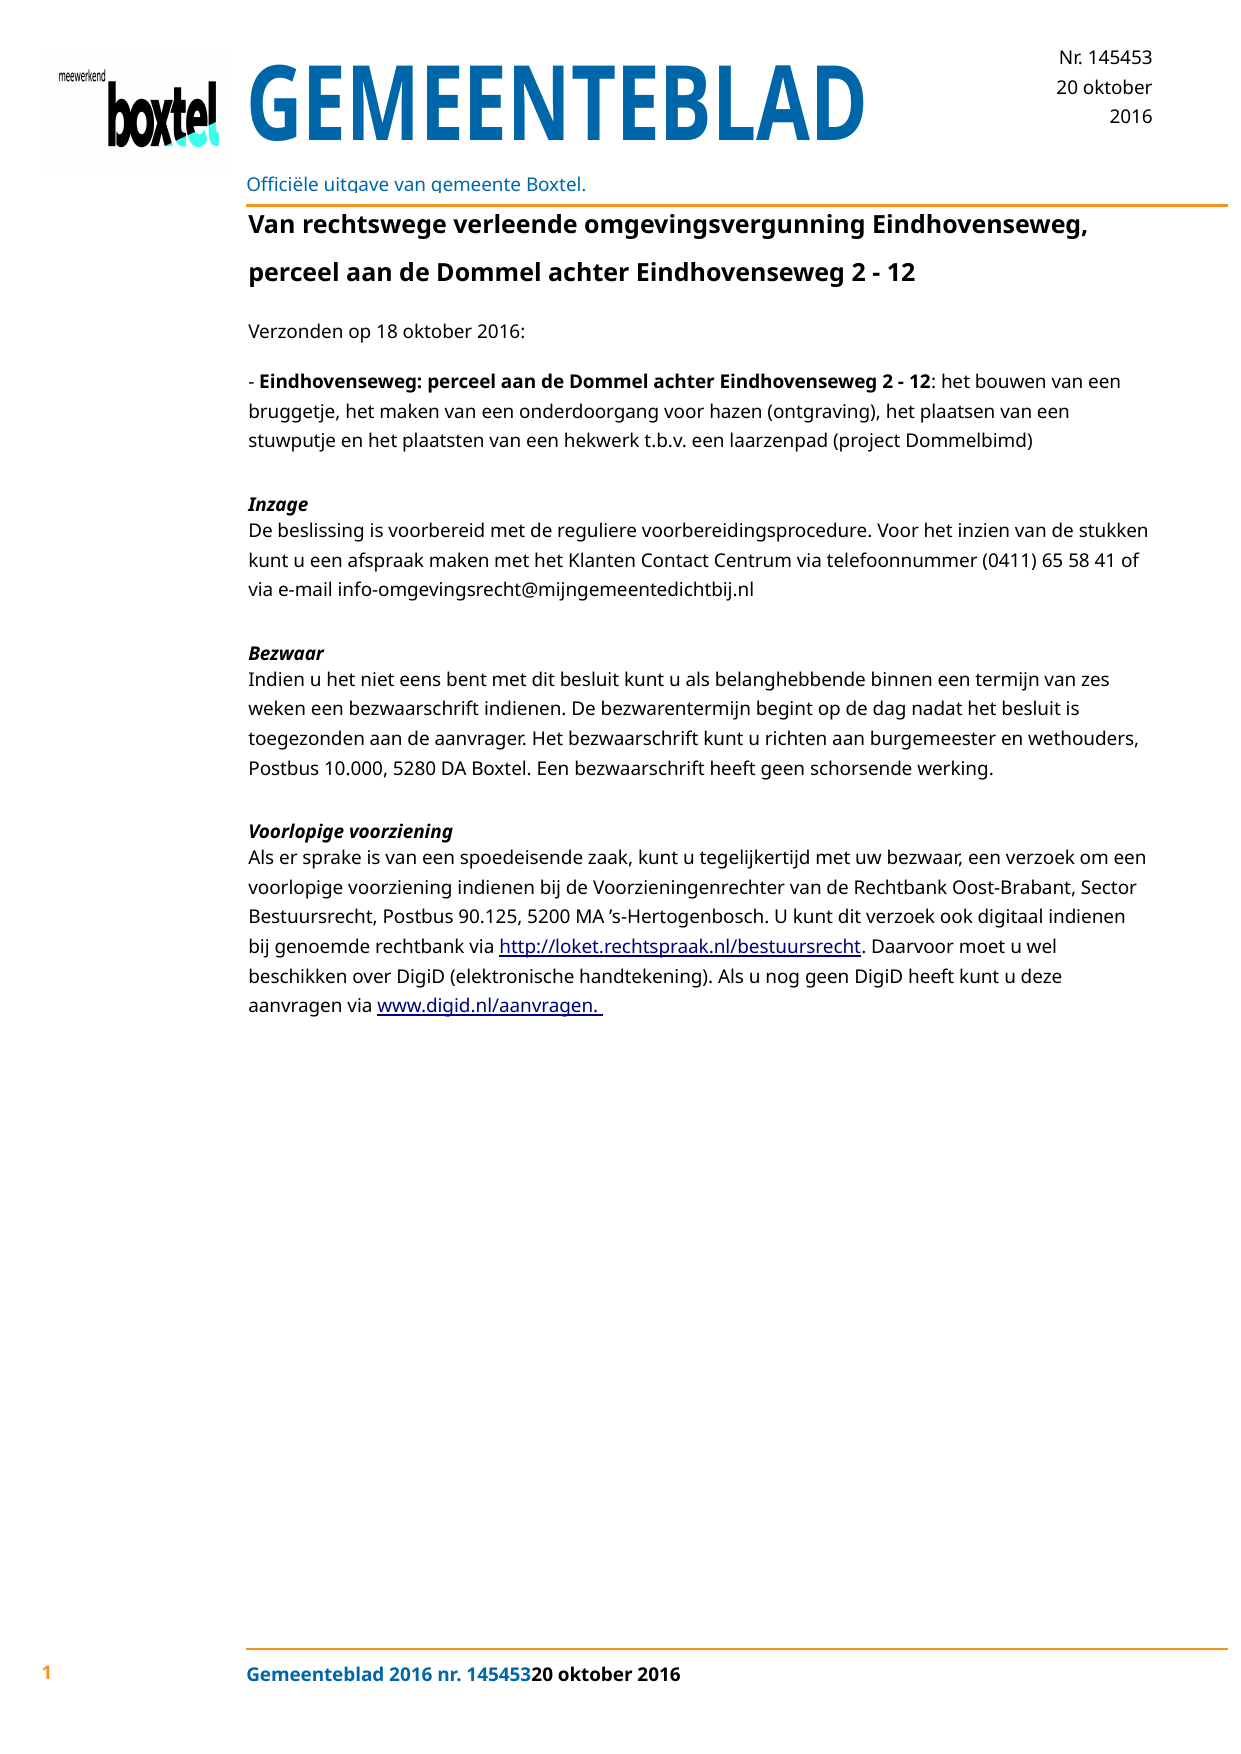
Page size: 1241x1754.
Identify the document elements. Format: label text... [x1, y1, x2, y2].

text Bezwaar [248, 640, 1152, 666]
text Inzage [248, 491, 1152, 517]
text Voorlopige voorziening [248, 819, 1152, 844]
text - Eindhovenseweg: perceel aan de Dommel achter Eindhovenseweg 2 - 12: het bouwen van een bruggetje, het maken van een onderdoorgang voor hazen (ontgraving), het plaatsen van een stuwputje en het plaatsten van een hekwerk t.b.v. een laarzenpad (project Dommelbimd) [248, 368, 1152, 453]
text Verzonden op 18 oktober 2016: [248, 318, 1152, 344]
picture [41, 47, 231, 172]
text Van rechtswege verleende omgevingsvergunning Eindhovenseweg, perceel aan de Dommel achter Eindhovenseweg 2 - 12 [248, 207, 1152, 288]
text Als er sprake is van een spoedeisende zaak, kunt u tegelijkertijd met uw bezwaar, een verzoek om een voorlopige voorziening indienen bij de Voorzieningenrechter van de Rechtbank Oost-Brabant, Sector Bestuursrecht, Postbus 90.125, 5200 MA ’s-Hertogenbosch. U kunt dit verzoek ook digitaal indienen bij genoemde rechtbank via http://loket.rechtspraak.nl/bestuursrecht. Daarvoor moet u wel beschikken over DigiD (elektronische handtekening). Als u nog geen DigiD heeft kunt u deze aanvragen via www.digid.nl/aanvragen. [248, 844, 1152, 1018]
text De beslissing is voorbereid met de reguliere voorbereidingsprocedure. Voor het inzien van de stukken kunt u een afspraak maken met het Klanten Contact Centrum via telefoonnummer (0411) 65 58 41 of via e-mail info-omgevingsrecht@mijngemeentedichtbij.nl [248, 517, 1152, 602]
text Indien u het niet eens bent met dit besluit kunt u als belanghebbende binnen een termijn van zes weken een bezwaarschrift indienen. De bezwarentermijn begint op de dag nadat het besluit is toegezonden aan de aanvrager. Het bezwaarschrift kunt u richten aan burgemeester en wethouders, Postbus 10.000, 5280 DA Boxtel. Een bezwaarschrift heeft geen schorsende werking. [248, 666, 1152, 781]
